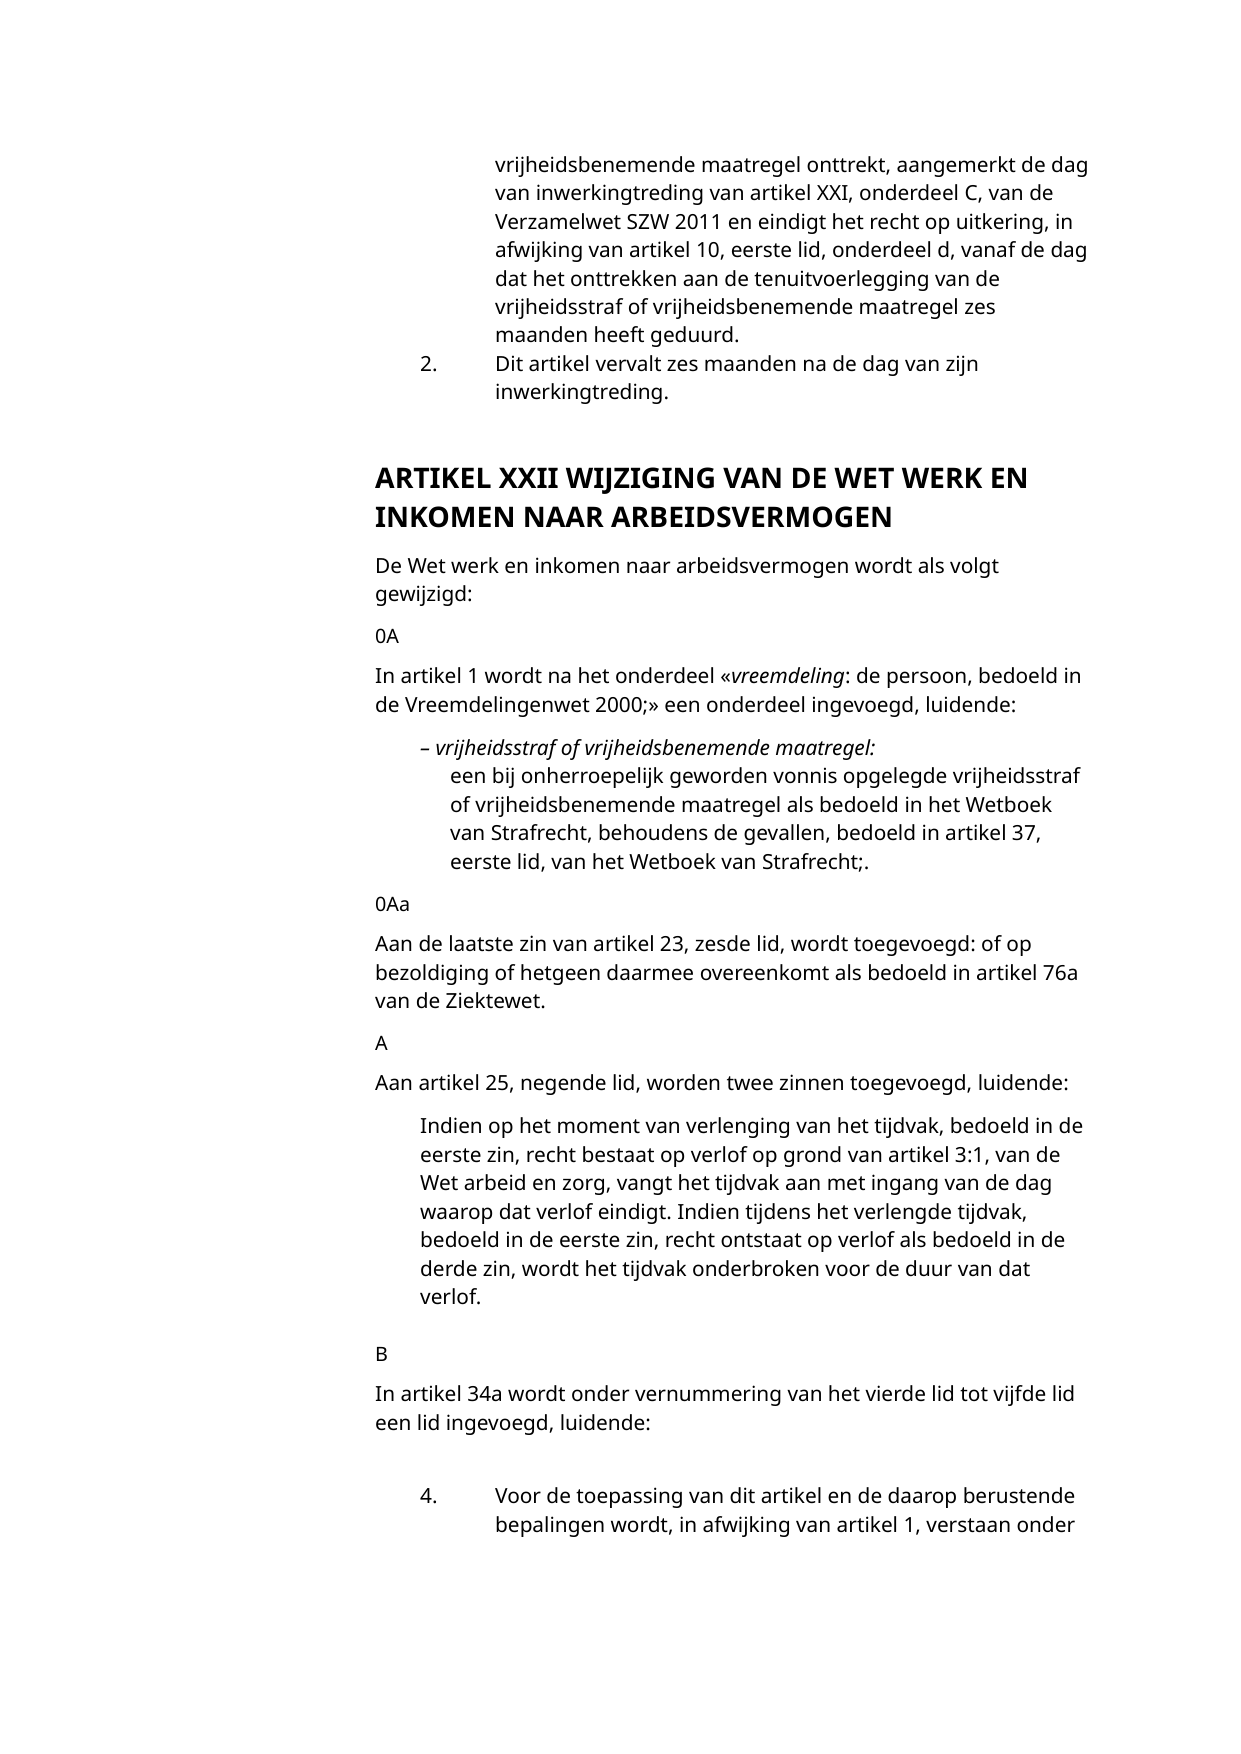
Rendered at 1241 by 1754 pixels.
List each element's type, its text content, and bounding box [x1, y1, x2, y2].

text De Wet werk en inkomen naar arbeidsvermogen wordt als volgt gewijzigd: [375, 551, 1090, 608]
text B [375, 1341, 1090, 1368]
list Voor de toepassing van dit artikel en de daarop berustende bepalingen wordt, in afwijking van artikel 1, verstaan onder [420, 1481, 1090, 1538]
list vrijheidsbenemende maatregel onttrekt, aangemerkt de dag van inwerkingtreding van artikel XXI, onderdeel C, van de Verzamelwet SZW 2011 en eindigt het recht op uitkering, in afwijking van artikel 10, eerste lid, onderdeel d, vanaf de dag dat het onttrekken aan de tenuitvoerlegging van de vrijheidsstraf of vrijheidsbenemende maatregel zes maanden heeft geduurd. [420, 150, 1090, 349]
text Indien op het moment van verlenging van het tijdvak, bedoeld in de eerste zin, recht bestaat op verlof op grond van artikel 3:1, van de Wet arbeid en zorg, vangt het tijdvak aan met ingang van de dag waarop dat verlof eindigt. Indien tijdens het verlengde tijdvak, bedoeld in de eerste zin, recht ontstaat op verlof als bedoeld in de derde zin, wordt het tijdvak onderbroken voor de duur van dat verlof. [420, 1112, 1090, 1311]
subtitle ARTIKEL XXII WIJZIGING VAN DE WET WERK EN INKOMEN NAAR ARBEIDSVERMOGEN [375, 458, 1090, 536]
text A [375, 1029, 1090, 1056]
text In artikel 1 wordt na het onderdeel «vreemdeling: de persoon, bedoeld in de Vreemdelingenwet 2000;» een onderdeel ingevoegd, luidende: [375, 661, 1090, 718]
text Aan de laatste zin van artikel 23, zesde lid, wordt toegevoegd: of op bezoldiging of hetgeen daarmee overeenkomt als bedoeld in artikel 76a van de Ziektewet. [375, 929, 1090, 1014]
text een bij onherroepelijk geworden vonnis opgelegde vrijheidsstraf of vrijheidsbenemende maatregel als bedoeld in het Wetboek van Strafrecht, behoudens de gevallen, bedoeld in artikel 37, eerste lid, van het Wetboek van Strafrecht;. [450, 762, 1090, 875]
text Aan artikel 25, negende lid, worden twee zinnen toegevoegd, luidende: [375, 1068, 1090, 1097]
text – vrijheidsstraf of vrijheidsbenemende maatregel: [420, 733, 1090, 762]
list Dit artikel vervalt zes maanden na de dag van zijn inwerkingtreding. [420, 349, 1090, 406]
text 0A [375, 623, 1090, 649]
text In artikel 34a wordt onder vernummering van het vierde lid tot vijfde lid een lid ingevoegd, luidende: [375, 1379, 1090, 1436]
text 0Aa [375, 890, 1090, 917]
